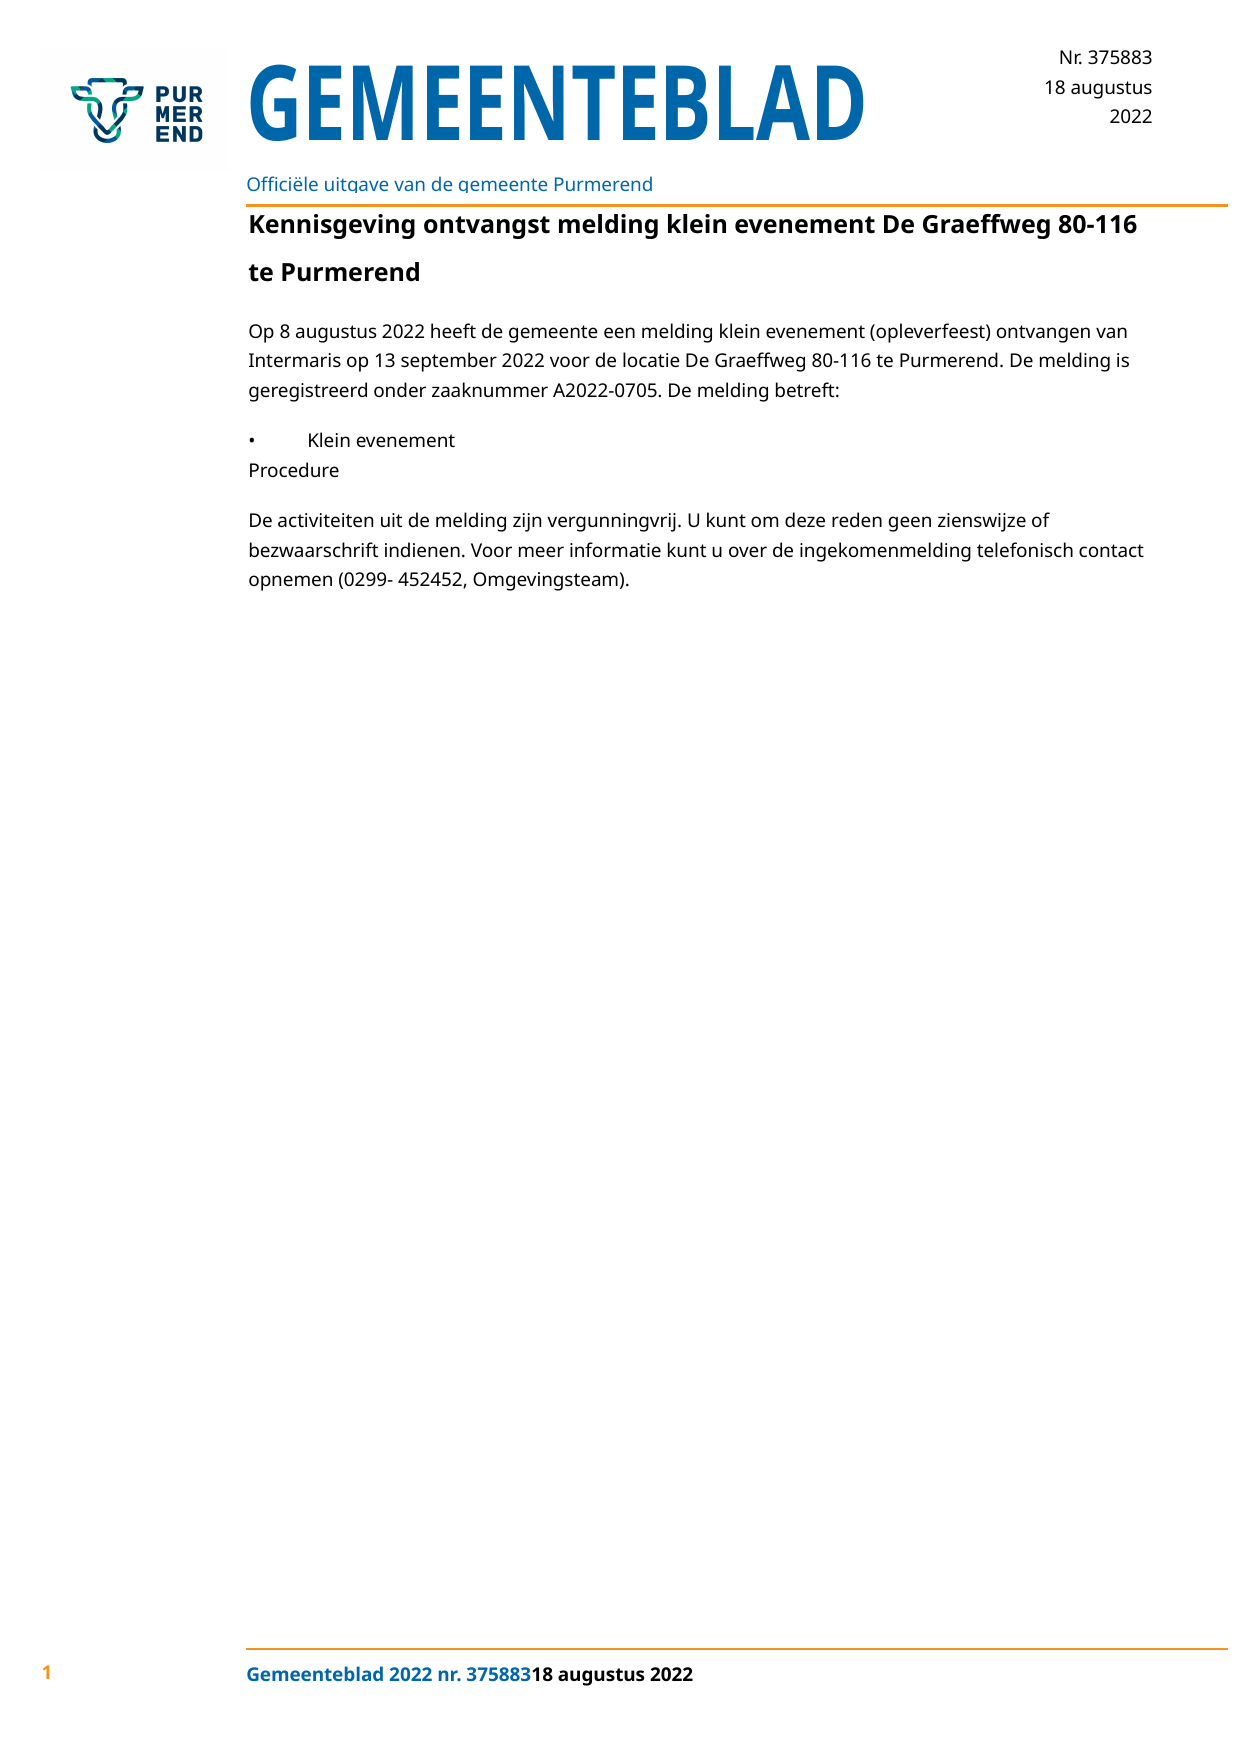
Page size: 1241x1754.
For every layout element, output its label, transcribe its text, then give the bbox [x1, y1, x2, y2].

text Op 8 augustus 2022 heeft de gemeente een melding klein evenement (opleverfeest) ontvangen van Intermaris op 13 september 2022 voor de locatie De Graeffweg 80-116 te Purmerend. De melding is geregistreerd onder zaaknummer A2022-0705. De melding betreft: [248, 318, 1152, 403]
text Kennisgeving ontvangst melding klein evenement De Graeffweg 80-116 te Purmerend [248, 207, 1152, 288]
text Procedure [248, 457, 1152, 483]
list Klein evenement [248, 427, 1152, 453]
text De activiteiten uit de melding zijn vergunningvrij. U kunt om deze reden geen zienswijze of bezwaarschrift indienen. Voor meer informatie kunt u over de ingekomenmelding telefonisch contact opnemen (0299- 452452, Omgevingsteam). [248, 507, 1152, 592]
picture [41, 47, 231, 172]
